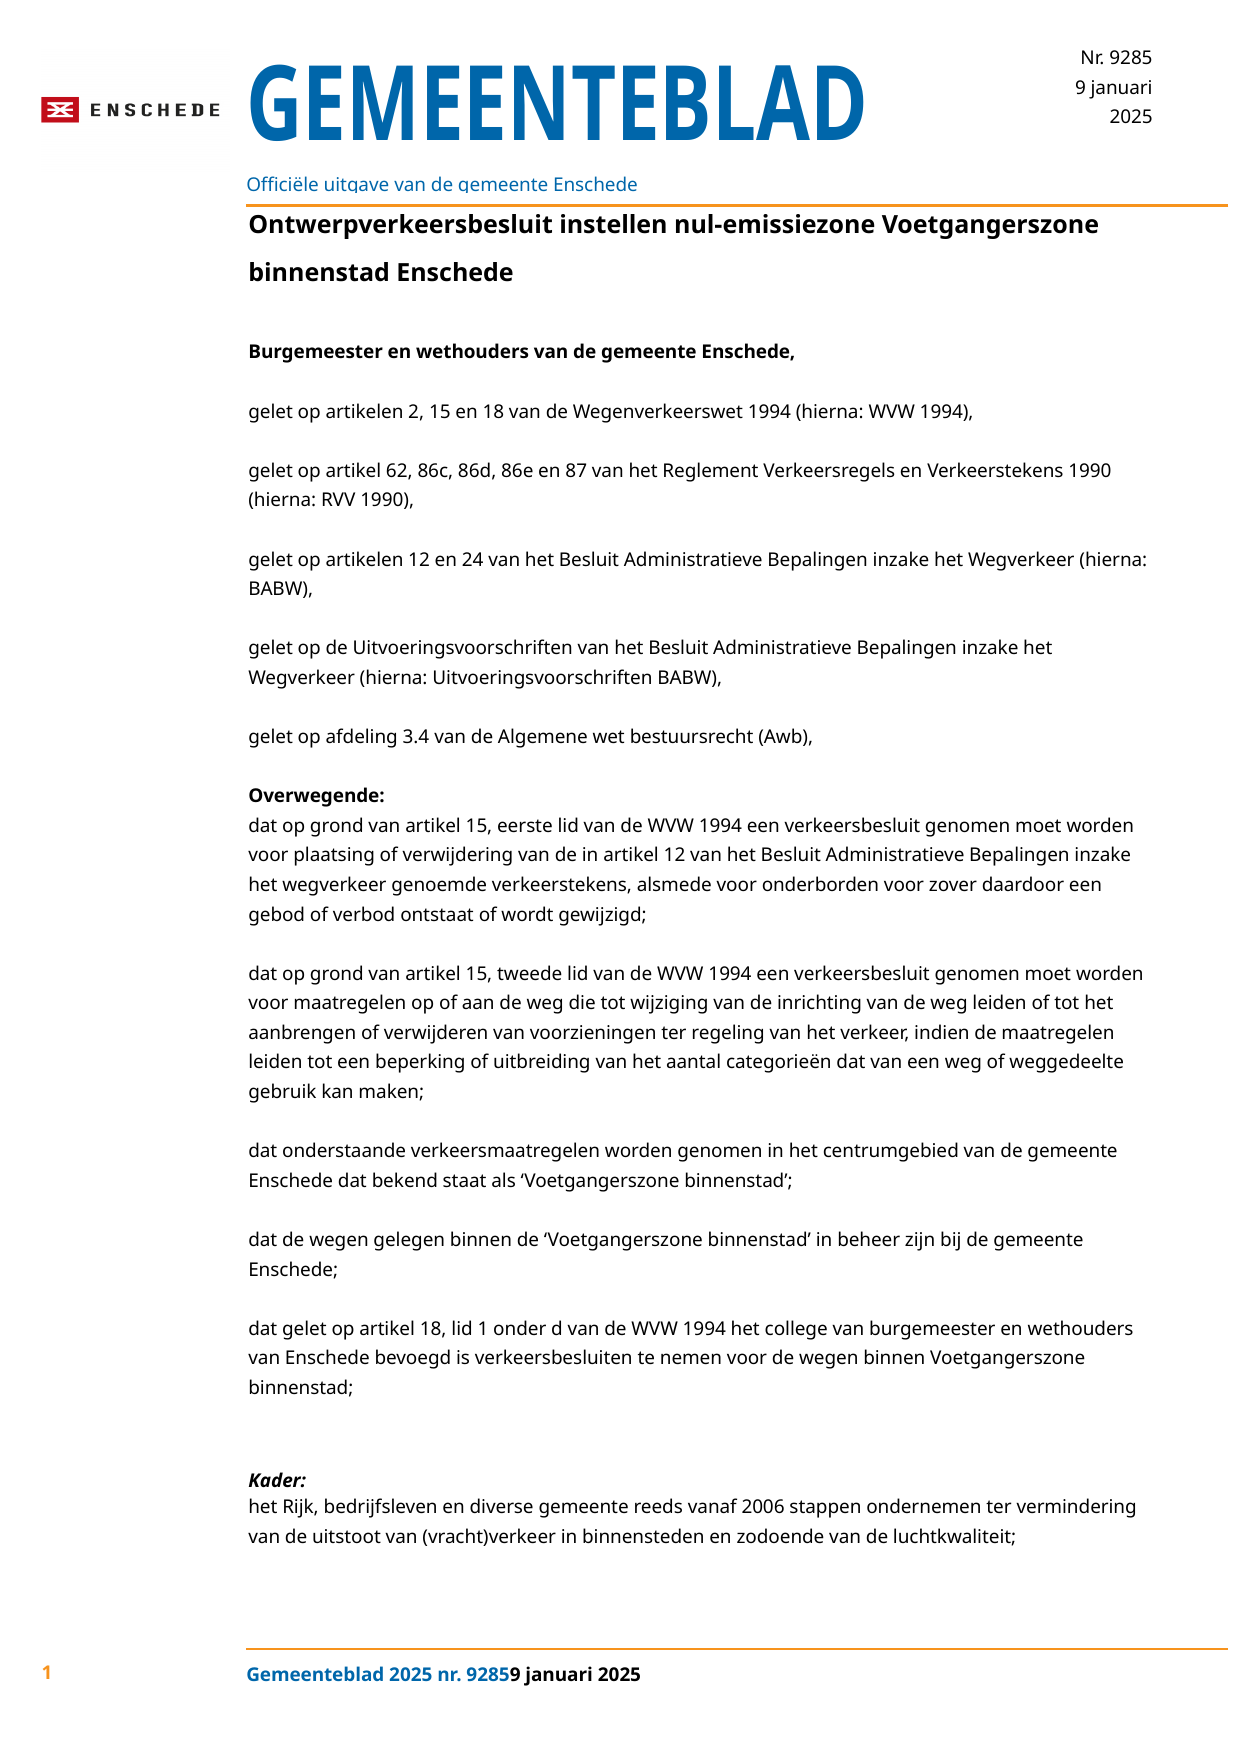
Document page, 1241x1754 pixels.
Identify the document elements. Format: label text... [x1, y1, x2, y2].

text gelet op de Uitvoeringsvoorschriften van het Besluit Administratieve Bepalingen inzake het Wegverkeer (hierna: Uitvoeringsvoorschriften BABW), [248, 634, 1152, 690]
text dat de wegen gelegen binnen de ‘Voetgangerszone binnenstad’ in beheer zijn bij de gemeente Enschede; [248, 1226, 1152, 1281]
text Overwegende: [248, 782, 1152, 808]
text gelet op artikelen 12 en 24 van het Besluit Administratieve Bepalingen inzake het Wegverkeer (hierna: BABW), [248, 546, 1152, 601]
text gelet op artikelen 2, 15 en 18 van de Wegenverkeerswet 1994 (hierna: WVW 1994), [248, 398, 1152, 423]
text Burgemeester en wethouders van de gemeente Enschede, [248, 339, 1152, 364]
text Ontwerpverkeersbesluit instellen nul-emissiezone Voetgangerszone binnenstad Enschede [248, 207, 1152, 288]
text Kader: [248, 1468, 1152, 1493]
picture [41, 47, 231, 172]
text dat op grond van artikel 15, tweede lid van de WVW 1994 een verkeersbesluit genomen moet worden voor maatregelen op of aan de weg die tot wijziging van de inrichting van de weg leiden of tot het aanbrengen of verwijderen van voorzieningen ter regeling van het verkeer, indien de maatregelen leiden tot een beperking of uitbreiding van het aantal categorieën dat van een weg of weggedeelte gebruik kan maken; [248, 960, 1152, 1104]
text dat onderstaande verkeersmaatregelen worden genomen in het centrumgebied van de gemeente Enschede dat bekend staat als ‘Voetgangerszone binnenstad’; [248, 1137, 1152, 1193]
text het Rijk, bedrijfsleven en diverse gemeente reeds vanaf 2006 stappen ondernemen ter vermindering van de uitstoot van (vracht)verkeer in binnensteden en zodoende van de luchtkwaliteit; [248, 1493, 1152, 1549]
text gelet op afdeling 3.4 van de Algemene wet bestuursrecht (Awb), [248, 723, 1152, 749]
text dat op grond van artikel 15, eerste lid van de WVW 1994 een verkeersbesluit genomen moet worden voor plaatsing of verwijdering van de in artikel 12 van het Besluit Administratieve Bepalingen inzake het wegverkeer genoemde verkeerstekens, alsmede voor onderborden voor zover daardoor een gebod of verbod ontstaat of wordt gewijzigd; [248, 812, 1152, 926]
text gelet op artikel 62, 86c, 86d, 86e en 87 van het Reglement Verkeersregels en Verkeerstekens 1990 (hierna: RVV 1990), [248, 457, 1152, 512]
text dat gelet op artikel 18, lid 1 onder d van de WVW 1994 het college van burgemeester en wethouders van Enschede bevoegd is verkeersbesluiten te nemen voor de wegen binnen Voetgangerszone binnenstad; [248, 1315, 1152, 1400]
